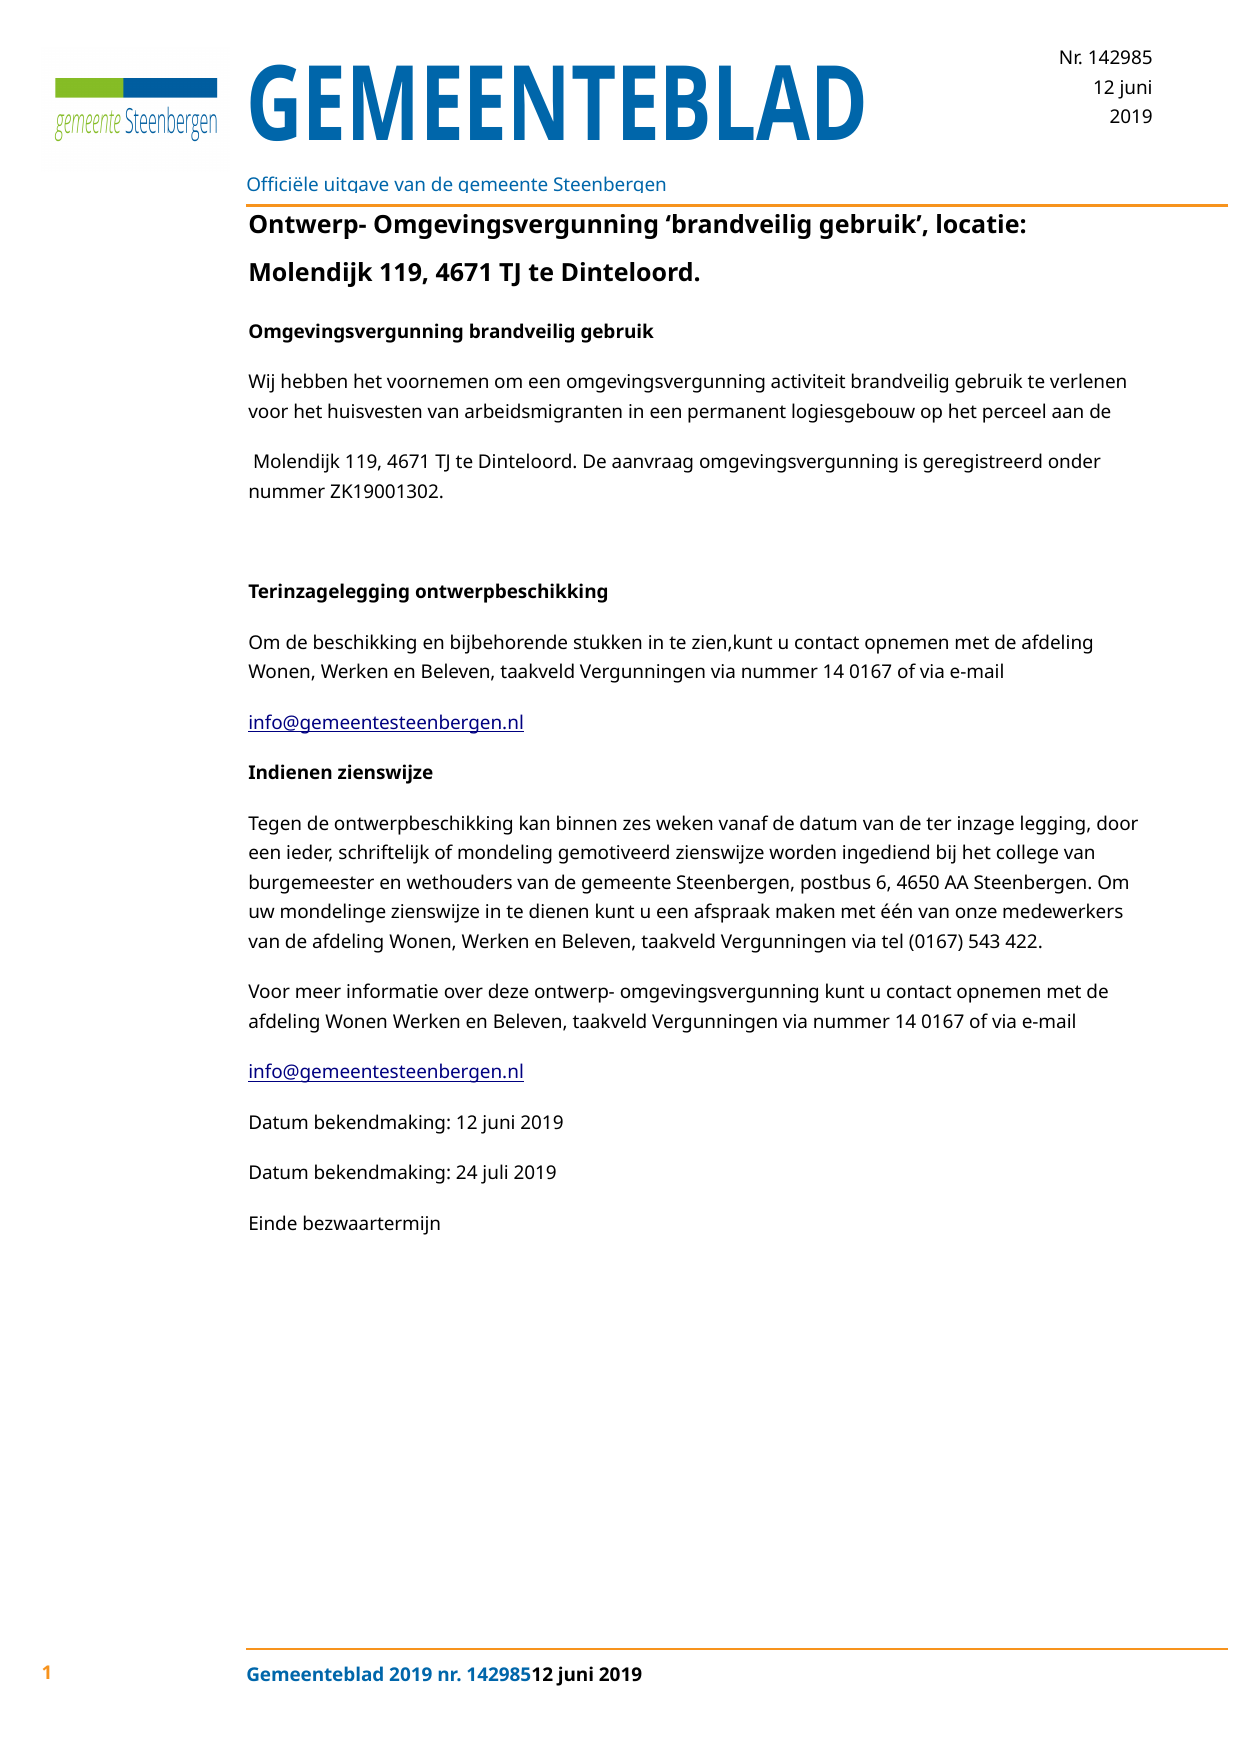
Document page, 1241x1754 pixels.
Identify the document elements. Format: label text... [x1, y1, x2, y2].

text Molendijk 119, 4671 TJ te Dinteloord. De aanvraag omgevingsvergunning is geregistreerd onder nummer ZK19001302. [248, 448, 1152, 504]
text Om de beschikking en bijbehorende stukken in te zien,kunt u contact opnemen met de afdeling Wonen, Werken en Beleven, taakveld Vergunningen via nummer 14 0167 of via e-mail [248, 629, 1152, 684]
picture [41, 47, 231, 172]
text Datum bekendmaking: 24 juli 2019 [248, 1159, 1152, 1185]
text Einde bezwaartermijn [248, 1210, 1152, 1236]
text Omgevingsvergunning brandveilig gebruik [248, 318, 1152, 344]
text Tegen de ontwerpbeschikking kan binnen zes weken vanaf de datum van de ter inzage legging, door een ieder, schriftelijk of mondeling gemotiveerd zienswijze worden ingediend bij het college van burgemeester en wethouders van de gemeente Steenbergen, postbus 6, 4650 AA Steenbergen. Om uw mondelinge zienswijze in te dienen kunt u een afspraak maken met één van onze medewerkers van de afdeling Wonen, Werken en Beleven, taakveld Vergunningen via tel (0167) 543 422. [248, 810, 1152, 954]
text Datum bekendmaking: 12 juni 2019 [248, 1109, 1152, 1135]
text Indienen zienswijze [248, 759, 1152, 785]
text info@gemeentesteenbergen.nl [248, 709, 1152, 735]
text Voor meer informatie over deze ontwerp- omgevingsvergunning kunt u contact opnemen met de afdeling Wonen Werken en Beleven, taakveld Vergunningen via nummer 14 0167 of via e-mail [248, 979, 1152, 1034]
text Terinzagelegging ontwerpbeschikking [248, 579, 1152, 604]
text Ontwerp- Omgevingsvergunning ‘brandveilig gebruik’, locatie: Molendijk 119, 4671 TJ te Dinteloord. [248, 207, 1152, 288]
text info@gemeentesteenbergen.nl [248, 1059, 1152, 1084]
text Wij hebben het voornemen om een omgevingsvergunning activiteit brandveilig gebruik te verlenen voor het huisvesten van arbeidsmigranten in een permanent logiesgebouw op het perceel aan de [248, 368, 1152, 424]
